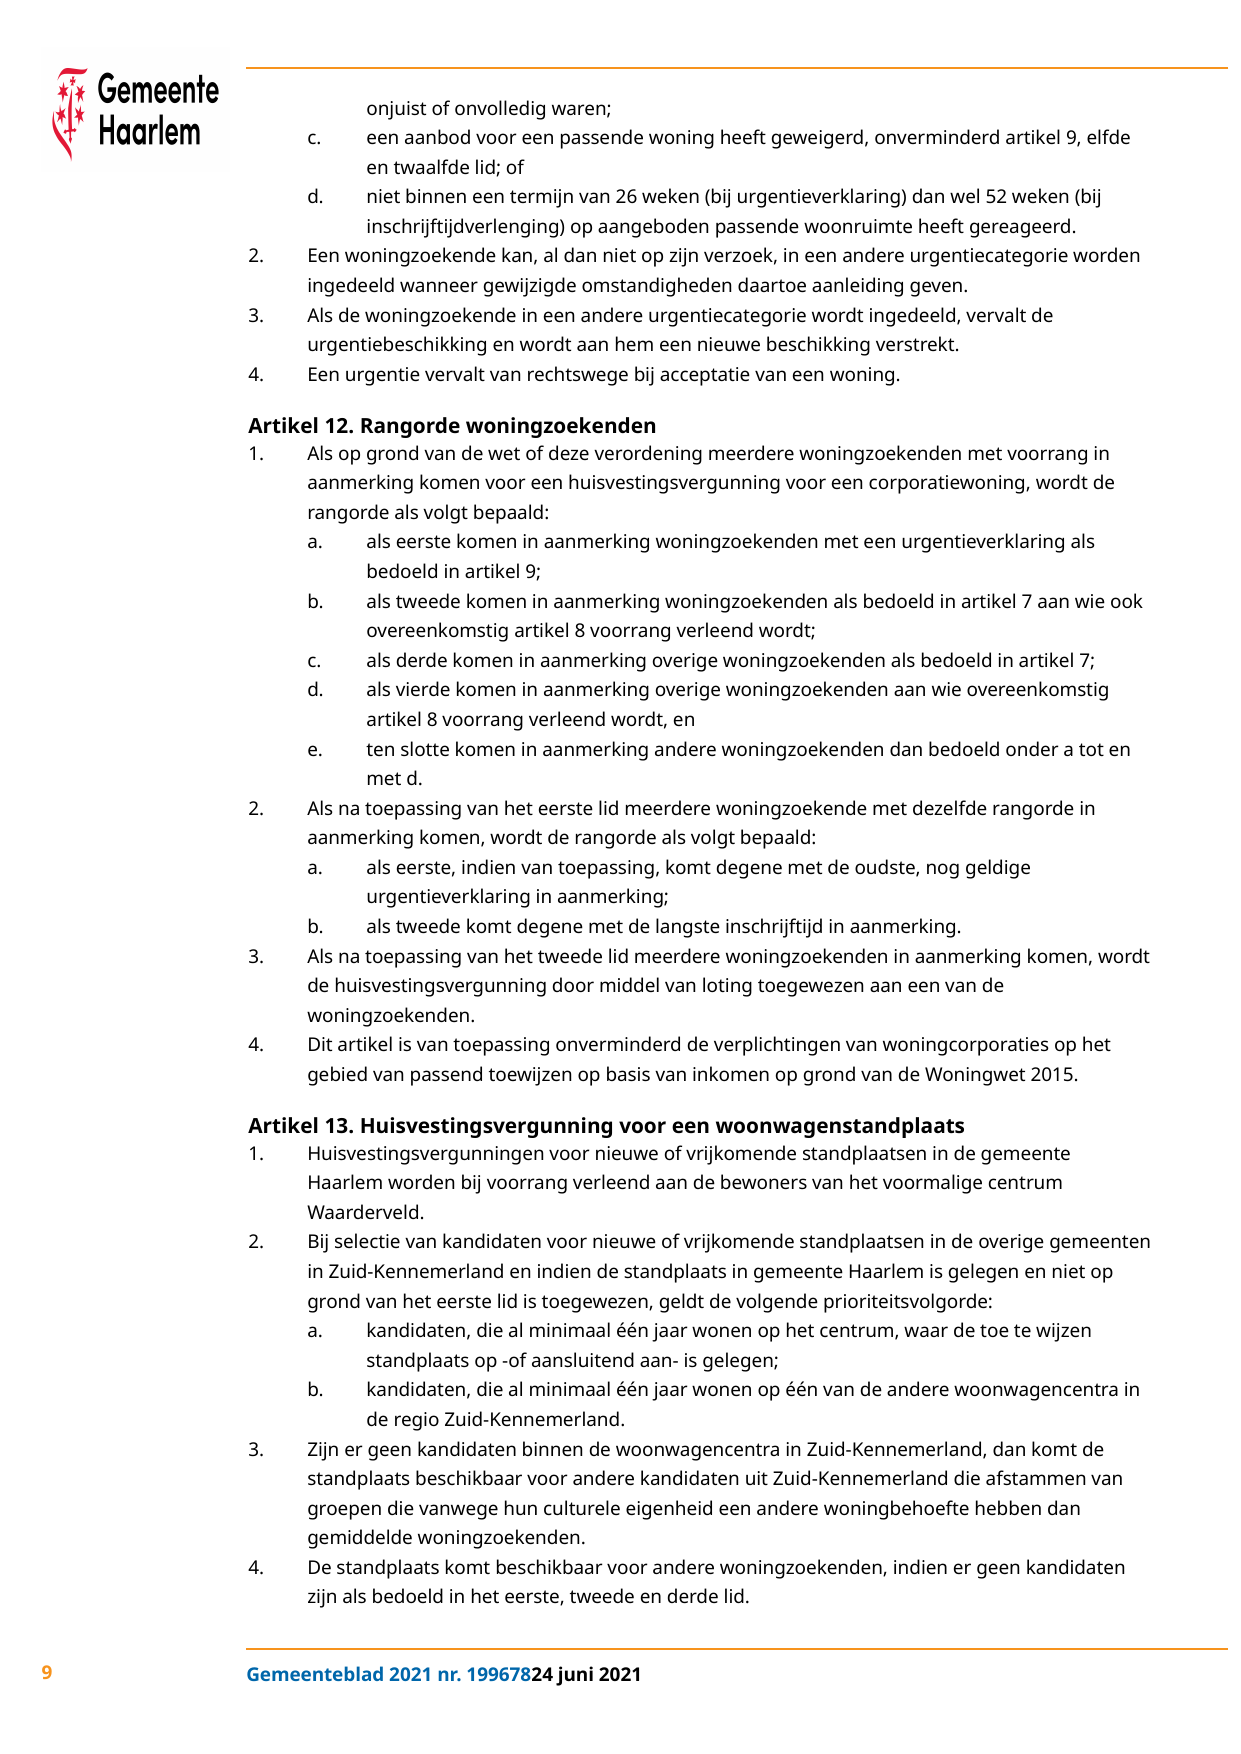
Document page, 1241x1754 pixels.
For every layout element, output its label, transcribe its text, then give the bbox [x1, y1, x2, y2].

list als tweede komen in aanmerking woningzoekenden als bedoeld in artikel 7 aan wie ook overeenkomstig artikel 8 voorrang verleend wordt; [307, 588, 1152, 643]
list Als op grond van de wet of deze verordening meerdere woningzoekenden met voorrang in aanmerking komen voor een huisvestingsvergunning voor een corporatiewoning, wordt de rangorde als volgt bepaald: [248, 440, 1152, 525]
list Bij selectie van kandidaten voor nieuwe of vrijkomende standplaatsen in de overige gemeenten in Zuid-Kennemerland en indien de standplaats in gemeente Haarlem is gelegen en niet op grond van het eerste lid is toegewezen, geldt de volgende prioriteitsvolgorde: [248, 1229, 1152, 1314]
text Artikel 13. Huisvestingsvergunning voor een woonwagenstandplaats [248, 1112, 1152, 1140]
list niet binnen een termijn van 26 weken (bij urgentieverklaring) dan wel 52 weken (bij inschrijftijdverlenging) op aangeboden passende woonruimte heeft gereageerd. [307, 183, 1152, 239]
list als eerste komen in aanmerking woningzoekenden met een urgentieverklaring als bedoeld in artikel 9; [307, 529, 1152, 584]
list De standplaats komt beschikbaar voor andere woningzoekenden, indien er geen kandidaten zijn als bedoeld in het eerste, tweede en derde lid. [248, 1554, 1152, 1609]
list Huisvestingsvergunningen voor nieuwe of vrijkomende standplaatsen in de gemeente Haarlem worden bij voorrang verleend aan de bewoners van het voormalige centrum Waarderveld. [248, 1140, 1152, 1225]
list kandidaten, die al minimaal één jaar wonen op één van de andere woonwagencentra in de regio Zuid-Kennemerland. [307, 1377, 1152, 1432]
list als vierde komen in aanmerking overige woningzoekenden aan wie overeenkomstig artikel 8 voorrang verleend wordt, en [307, 677, 1152, 732]
list een aanbod voor een passende woning heeft geweigerd, onverminderd artikel 9, elfde en twaalfde lid; of [307, 124, 1152, 180]
list Dit artikel is van toepassing onverminderd de verplichtingen van woningcorporaties op het gebied van passend toewijzen op basis van inkomen op grond van de Woningwet 2015. [248, 1032, 1152, 1087]
picture [41, 47, 231, 172]
list Zijn er geen kandidaten binnen de woonwagencentra in Zuid-Kennemerland, dan komt de standplaats beschikbaar voor andere kandidaten uit Zuid-Kennemerland die afstammen van groepen die vanwege hun culturele eigenheid een andere woningbehoefte hebben dan gemiddelde woningzoekenden. [248, 1436, 1152, 1550]
list Een woningzoekende kan, al dan niet op zijn verzoek, in een andere urgentiecategorie worden ingedeeld wanneer gewijzigde omstandigheden daartoe aanleiding geven. [248, 243, 1152, 298]
list kandidaten, die al minimaal één jaar wonen op het centrum, waar de toe te wijzen standplaats op -of aansluitend aan- is gelegen; [307, 1317, 1152, 1373]
list als tweede komt degene met de langste inschrijftijd in aanmerking. [307, 913, 1152, 939]
list als eerste, indien van toepassing, komt degene met de oudste, nog geldige urgentieverklaring in aanmerking; [307, 854, 1152, 909]
list onjuist of onvolledig waren; [307, 95, 1152, 121]
list als derde komen in aanmerking overige woningzoekenden als bedoeld in artikel 7; [307, 647, 1152, 673]
text Artikel 12. Rangorde woningzoekenden [248, 411, 1152, 440]
list ten slotte komen in aanmerking andere woningzoekenden dan bedoeld onder a tot en met d. [307, 736, 1152, 791]
list Als na toepassing van het tweede lid meerdere woningzoekenden in aanmerking komen, wordt de huisvestingsvergunning door middel van loting toegewezen aan een van de woningzoekenden. [248, 943, 1152, 1028]
list Als de woningzoekende in een andere urgentiecategorie wordt ingedeeld, vervalt de urgentiebeschikking en wordt aan hem een nieuwe beschikking verstrekt. [248, 302, 1152, 357]
list Een urgentie vervalt van rechtswege bij acceptatie van een woning. [248, 361, 1152, 387]
list Als na toepassing van het eerste lid meerdere woningzoekende met dezelfde rangorde in aanmerking komen, wordt de rangorde als volgt bepaald: [248, 795, 1152, 850]
